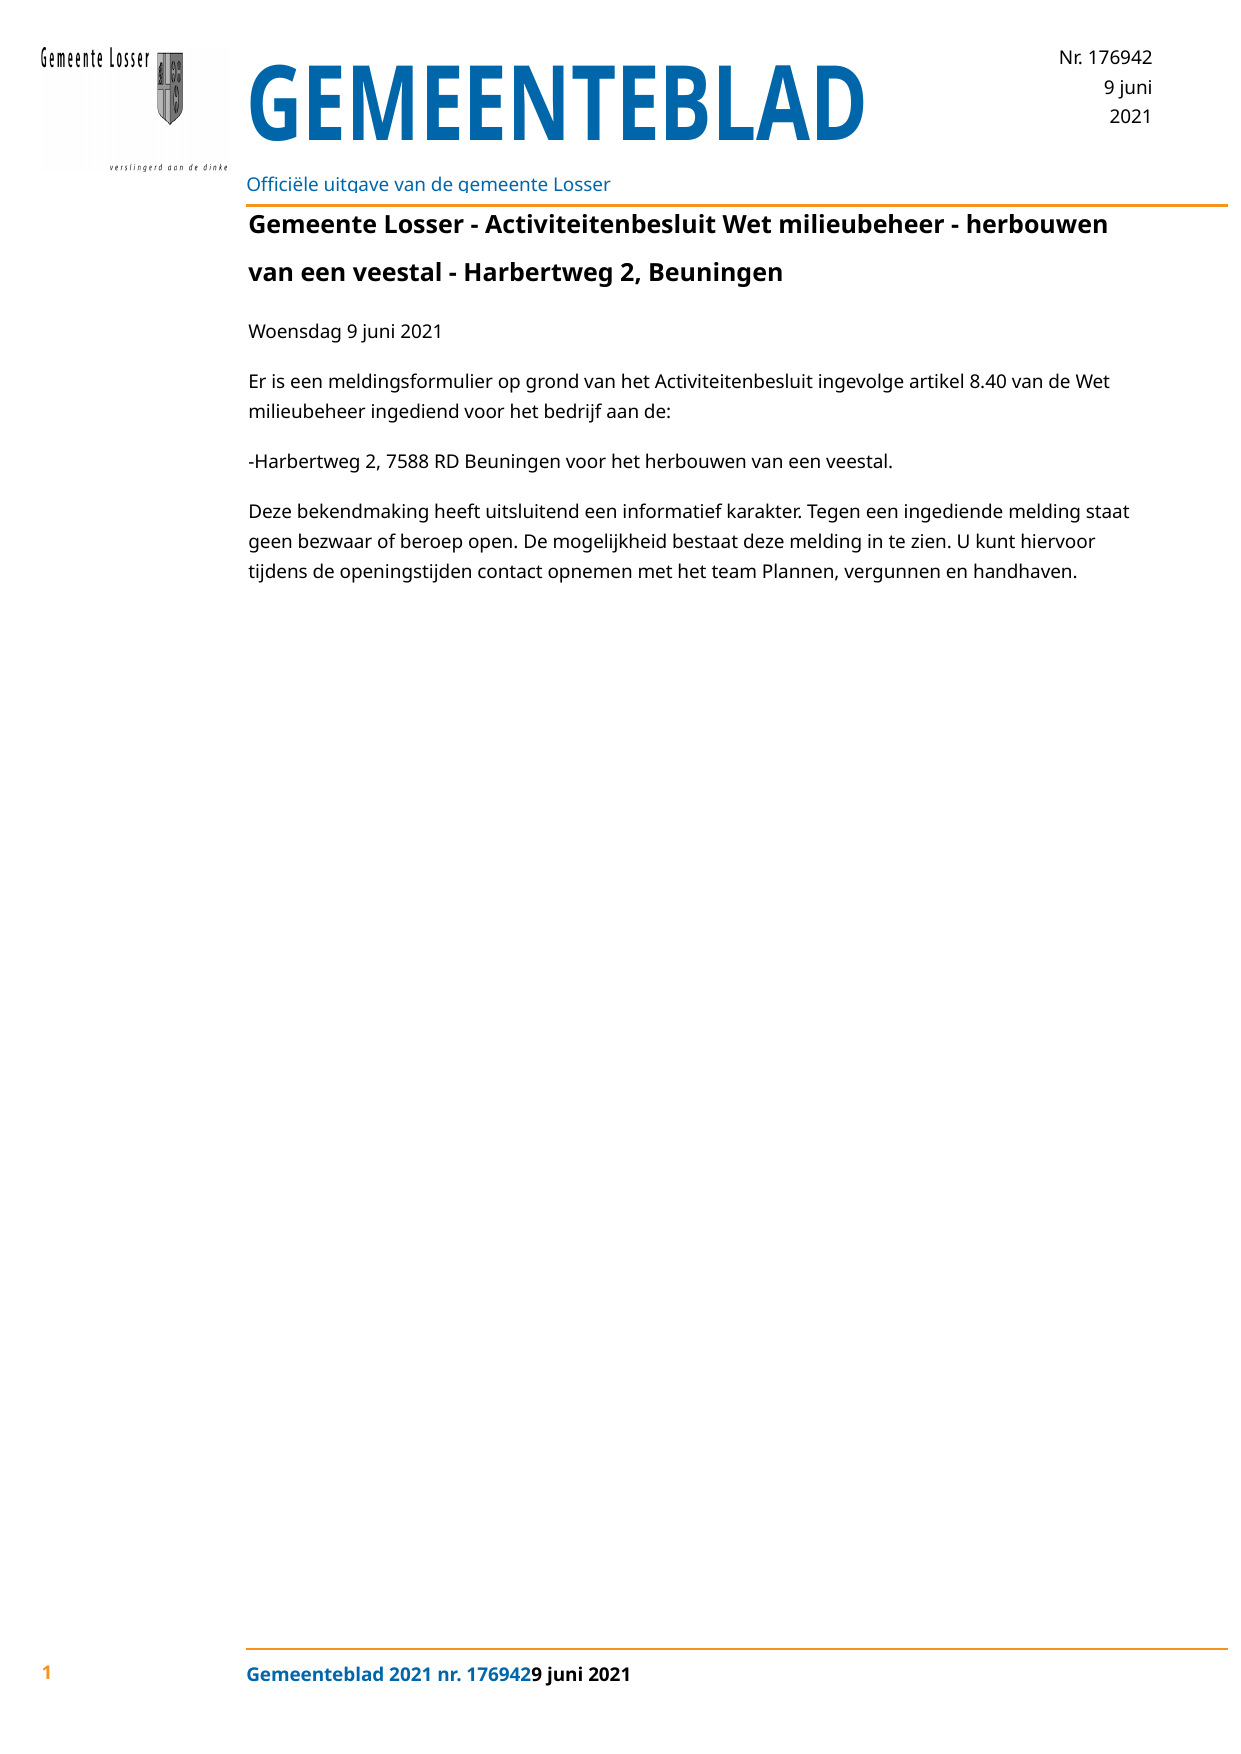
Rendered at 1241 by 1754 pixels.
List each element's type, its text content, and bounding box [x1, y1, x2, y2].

text Er is een meldingsformulier op grond van het Activiteitenbesluit ingevolge artikel 8.40 van de Wet milieubeheer ingediend voor het bedrijf aan de: [248, 368, 1152, 424]
text Woensdag 9 juni 2021 [248, 318, 1152, 344]
text Gemeente Losser - Activiteitenbesluit Wet milieubeheer - herbouwen van een veestal - Harbertweg 2, Beuningen [248, 207, 1152, 288]
picture [41, 47, 231, 172]
text Deze bekendmaking heeft uitsluitend een informatief karakter. Tegen een ingediende melding staat geen bezwaar of beroep open. De mogelijkheid bestaat deze melding in te zien. U kunt hiervoor tijdens de openingstijden contact opnemen met het team Plannen, vergunnen en handhaven. [248, 499, 1152, 584]
text -Harbertweg 2, 7588 RD Beuningen voor het herbouwen van een veestal. [248, 448, 1152, 474]
